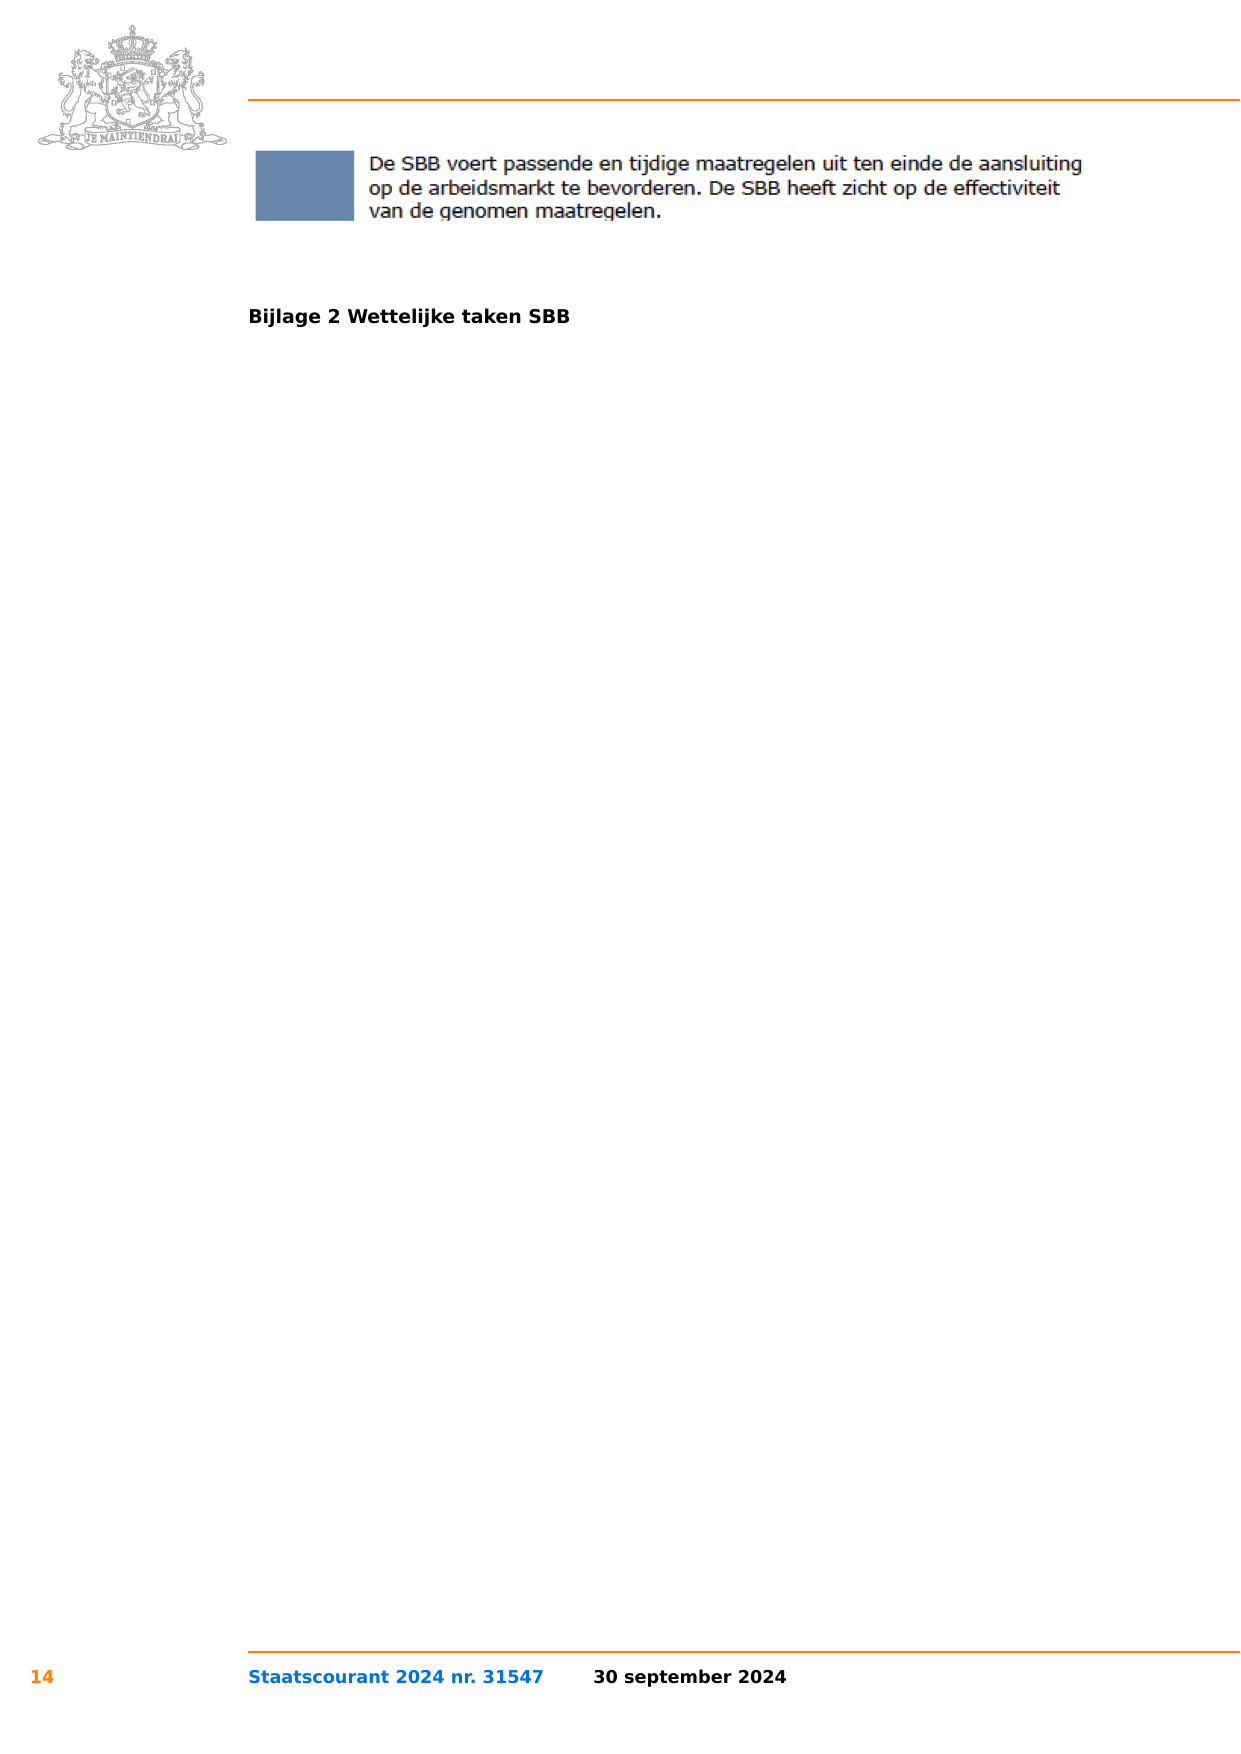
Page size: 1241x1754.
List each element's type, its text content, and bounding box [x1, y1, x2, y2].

picture [248, 130, 1134, 254]
picture [38, 25, 227, 150]
subtitle Bijlage 2 Wettelijke taken SBB [248, 306, 1163, 328]
